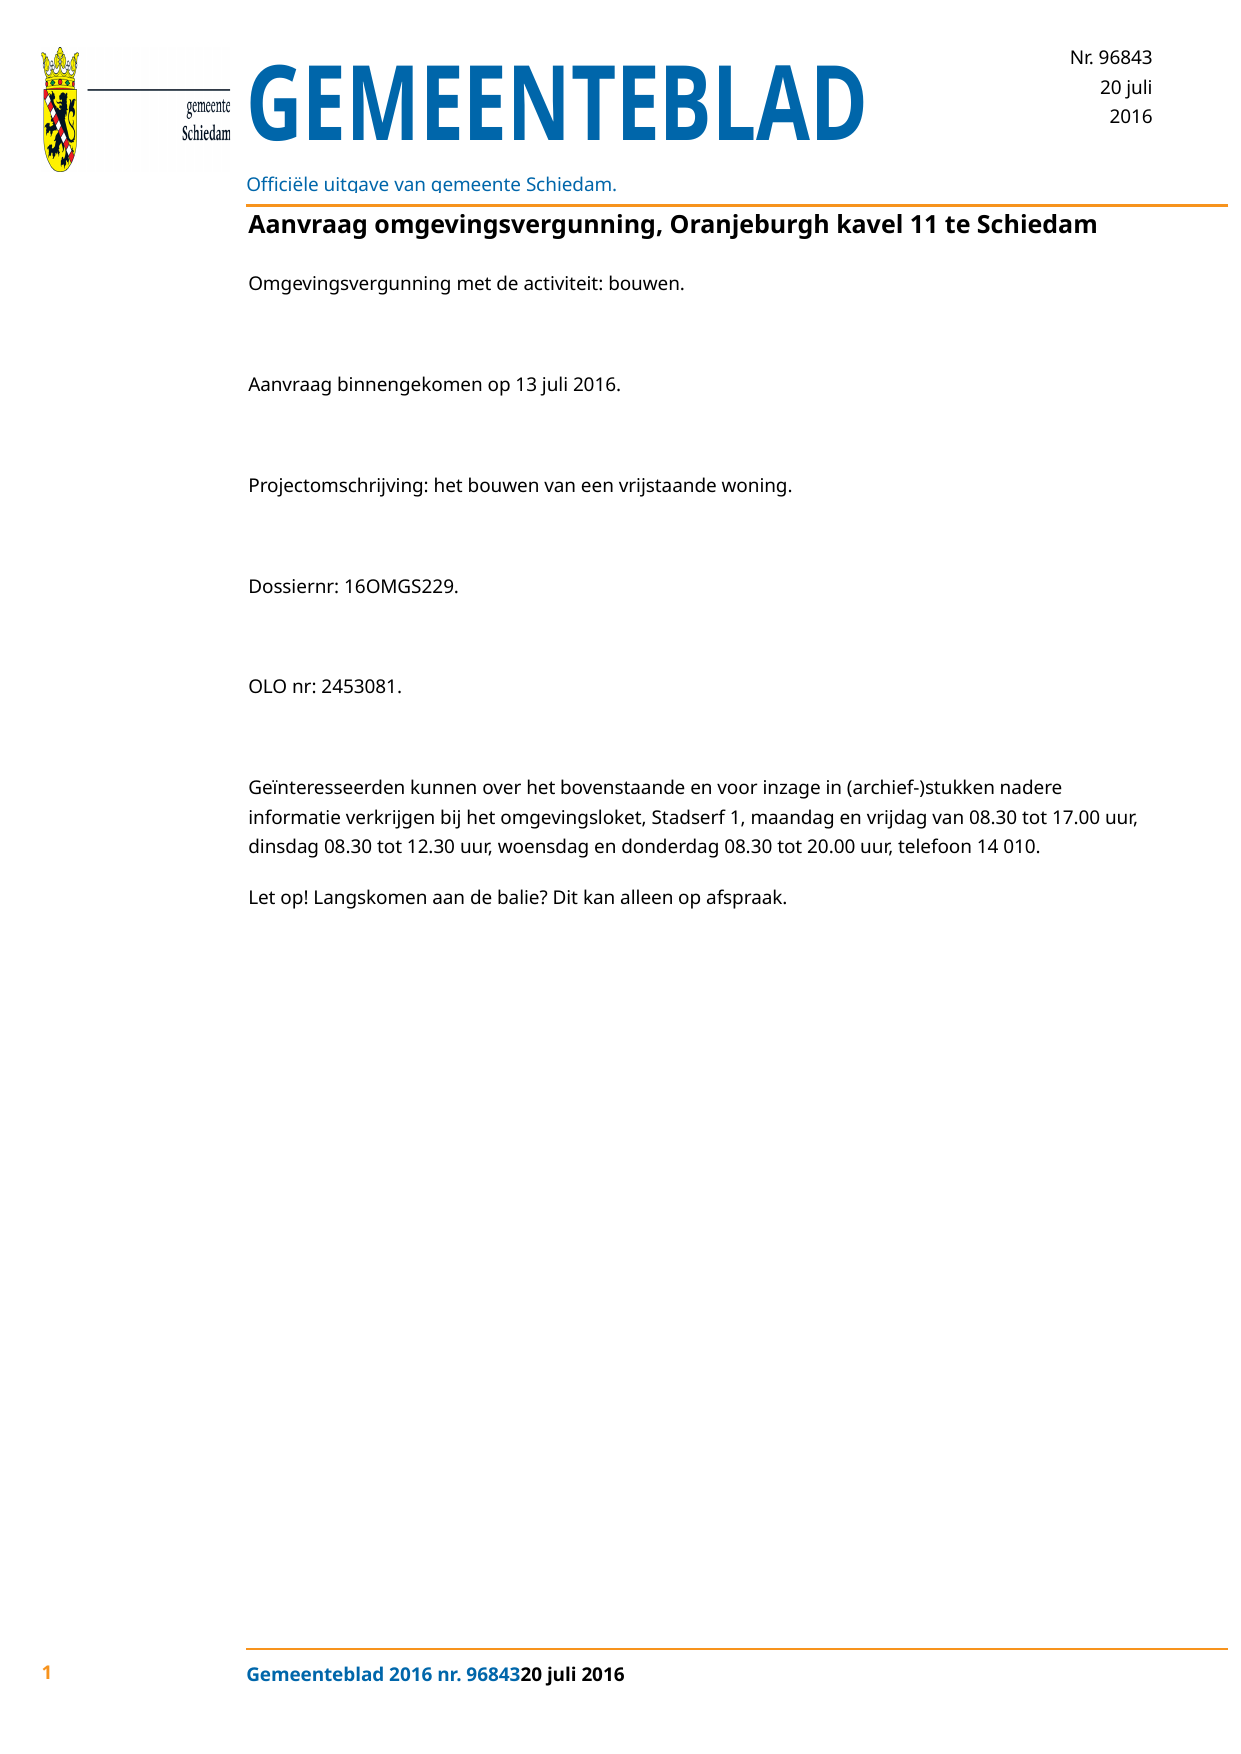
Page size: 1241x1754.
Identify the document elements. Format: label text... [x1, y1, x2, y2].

picture [41, 47, 231, 172]
text Projectomschrijving: het bouwen van een vrijstaande woning. [248, 472, 1152, 498]
text Dossiernr: 16OMGS229. [248, 573, 1152, 598]
text Geïnteresseerden kunnen over het bovenstaande en voor inzage in (archief-)stukken nadere informatie verkrijgen bij het omgevingsloket, Stadserf 1, maandag en vrijdag van 08.30 tot 17.00 uur, dinsdag 08.30 tot 12.30 uur, woensdag en donderdag 08.30 tot 20.00 uur, telefoon 14 010. [248, 774, 1152, 859]
text Let op! Langskomen aan de balie? Dit kan alleen op afspraak. [248, 884, 1152, 910]
text OLO nr: 2453081. [248, 674, 1152, 699]
text Aanvraag omgevingsvergunning, Oranjeburgh kavel 11 te Schiedam [248, 207, 1152, 241]
text Omgevingsvergunning met de activiteit: bouwen. [248, 270, 1152, 296]
text Aanvraag binnengekomen op 13 juli 2016. [248, 371, 1152, 397]
